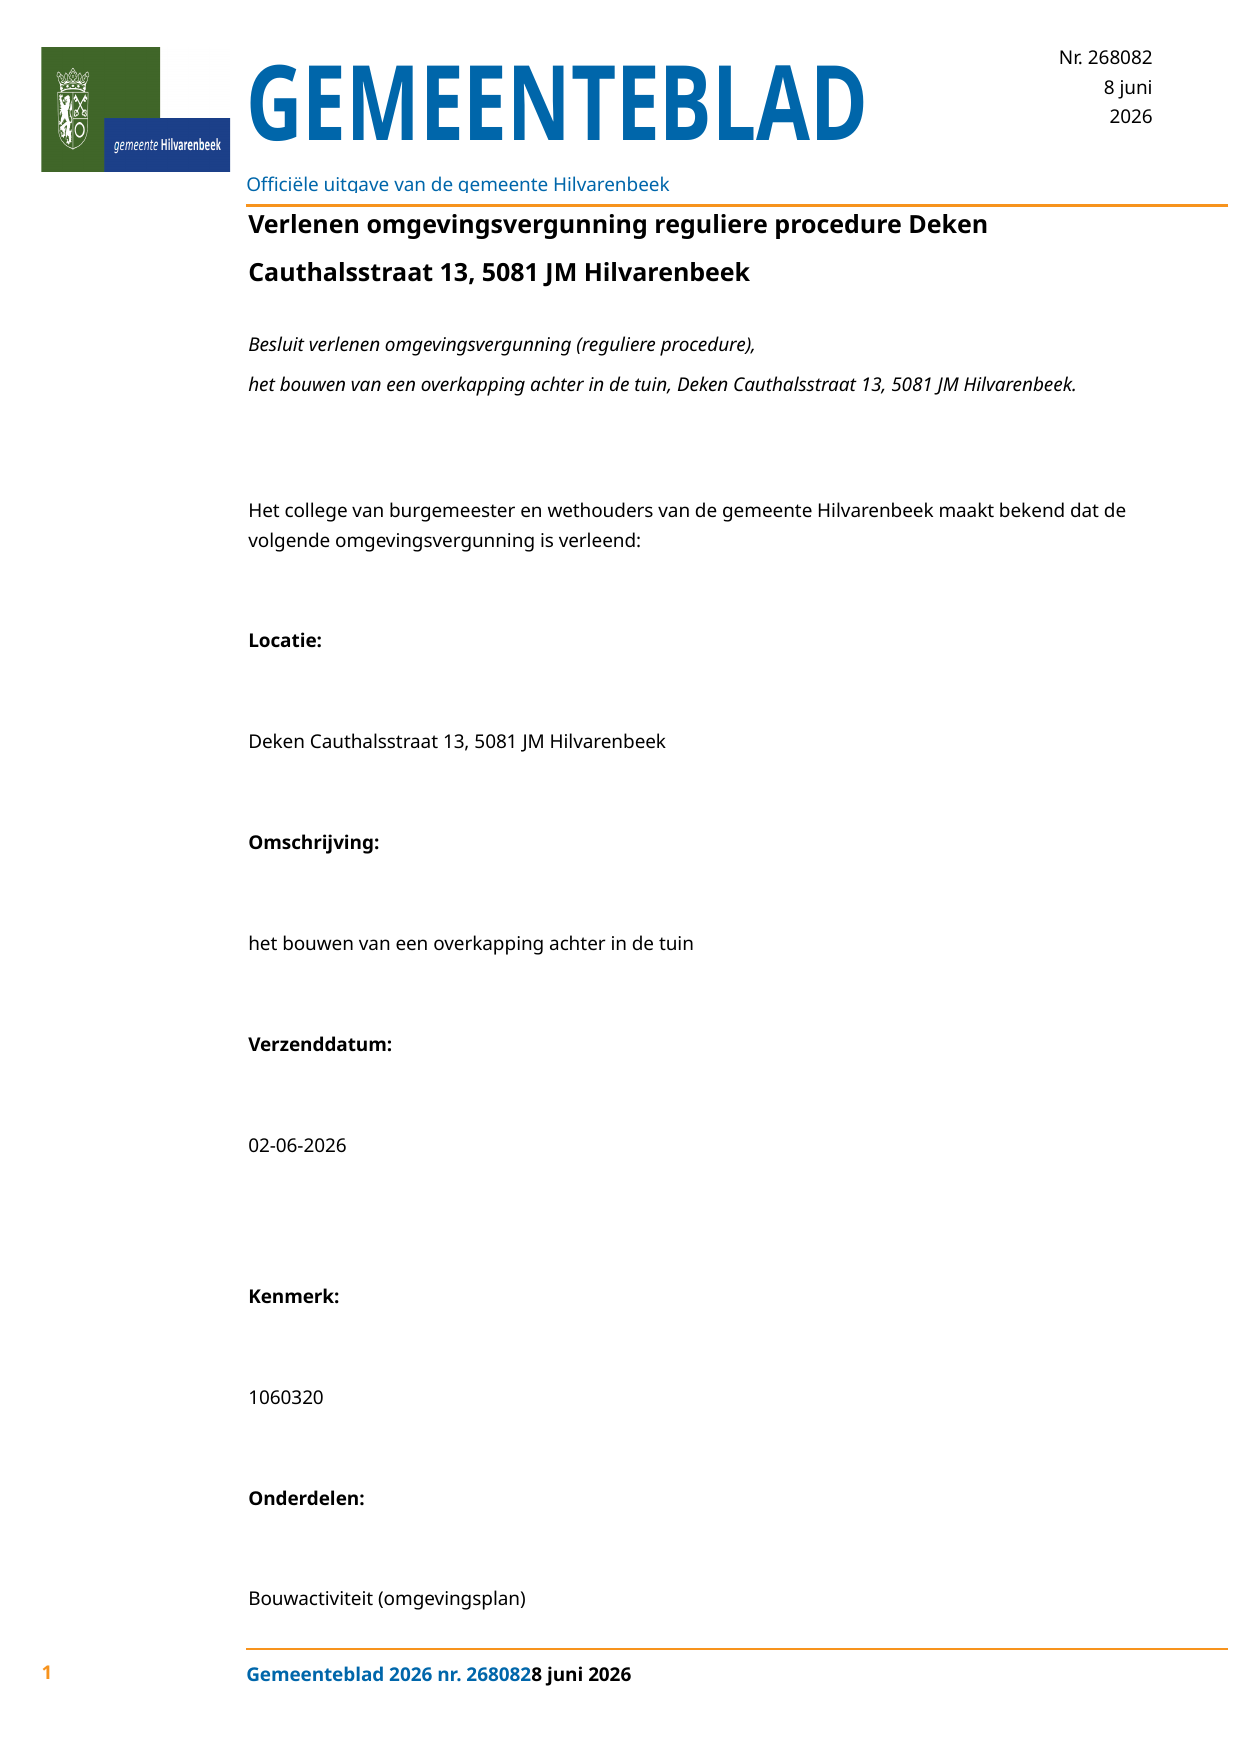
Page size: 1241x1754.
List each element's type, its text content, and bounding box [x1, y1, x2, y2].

text Deken Cauthalsstraat 13, 5081 JM Hilvarenbeek [248, 728, 1152, 754]
text Bouwactiviteit (omgevingsplan) [248, 1586, 1152, 1611]
text Onderdelen: [248, 1485, 1152, 1511]
text Locatie: [248, 628, 1152, 653]
text het bouwen van een overkapping achter in de tuin [248, 930, 1152, 956]
text 1060320 [248, 1384, 1152, 1410]
text het bouwen van een overkapping achter in de tuin, Deken Cauthalsstraat 13, 5081 JM Hilvarenbeek. [248, 371, 1152, 396]
text Verzenddatum: [248, 1031, 1152, 1057]
text 02-06-2026 [248, 1132, 1152, 1158]
text Het college van burgemeester en wethouders van de gemeente Hilvarenbeek maakt bekend dat de volgende omgevingsvergunning is verleend: [248, 497, 1152, 553]
picture [41, 47, 231, 172]
text Besluit verlenen omgevingsvergunning (reguliere procedure), [248, 331, 1152, 357]
text Verlenen omgevingsvergunning reguliere procedure Deken Cauthalsstraat 13, 5081 JM Hilvarenbeek [248, 207, 1152, 288]
text Kenmerk: [248, 1283, 1152, 1309]
text Omschrijving: [248, 829, 1152, 855]
